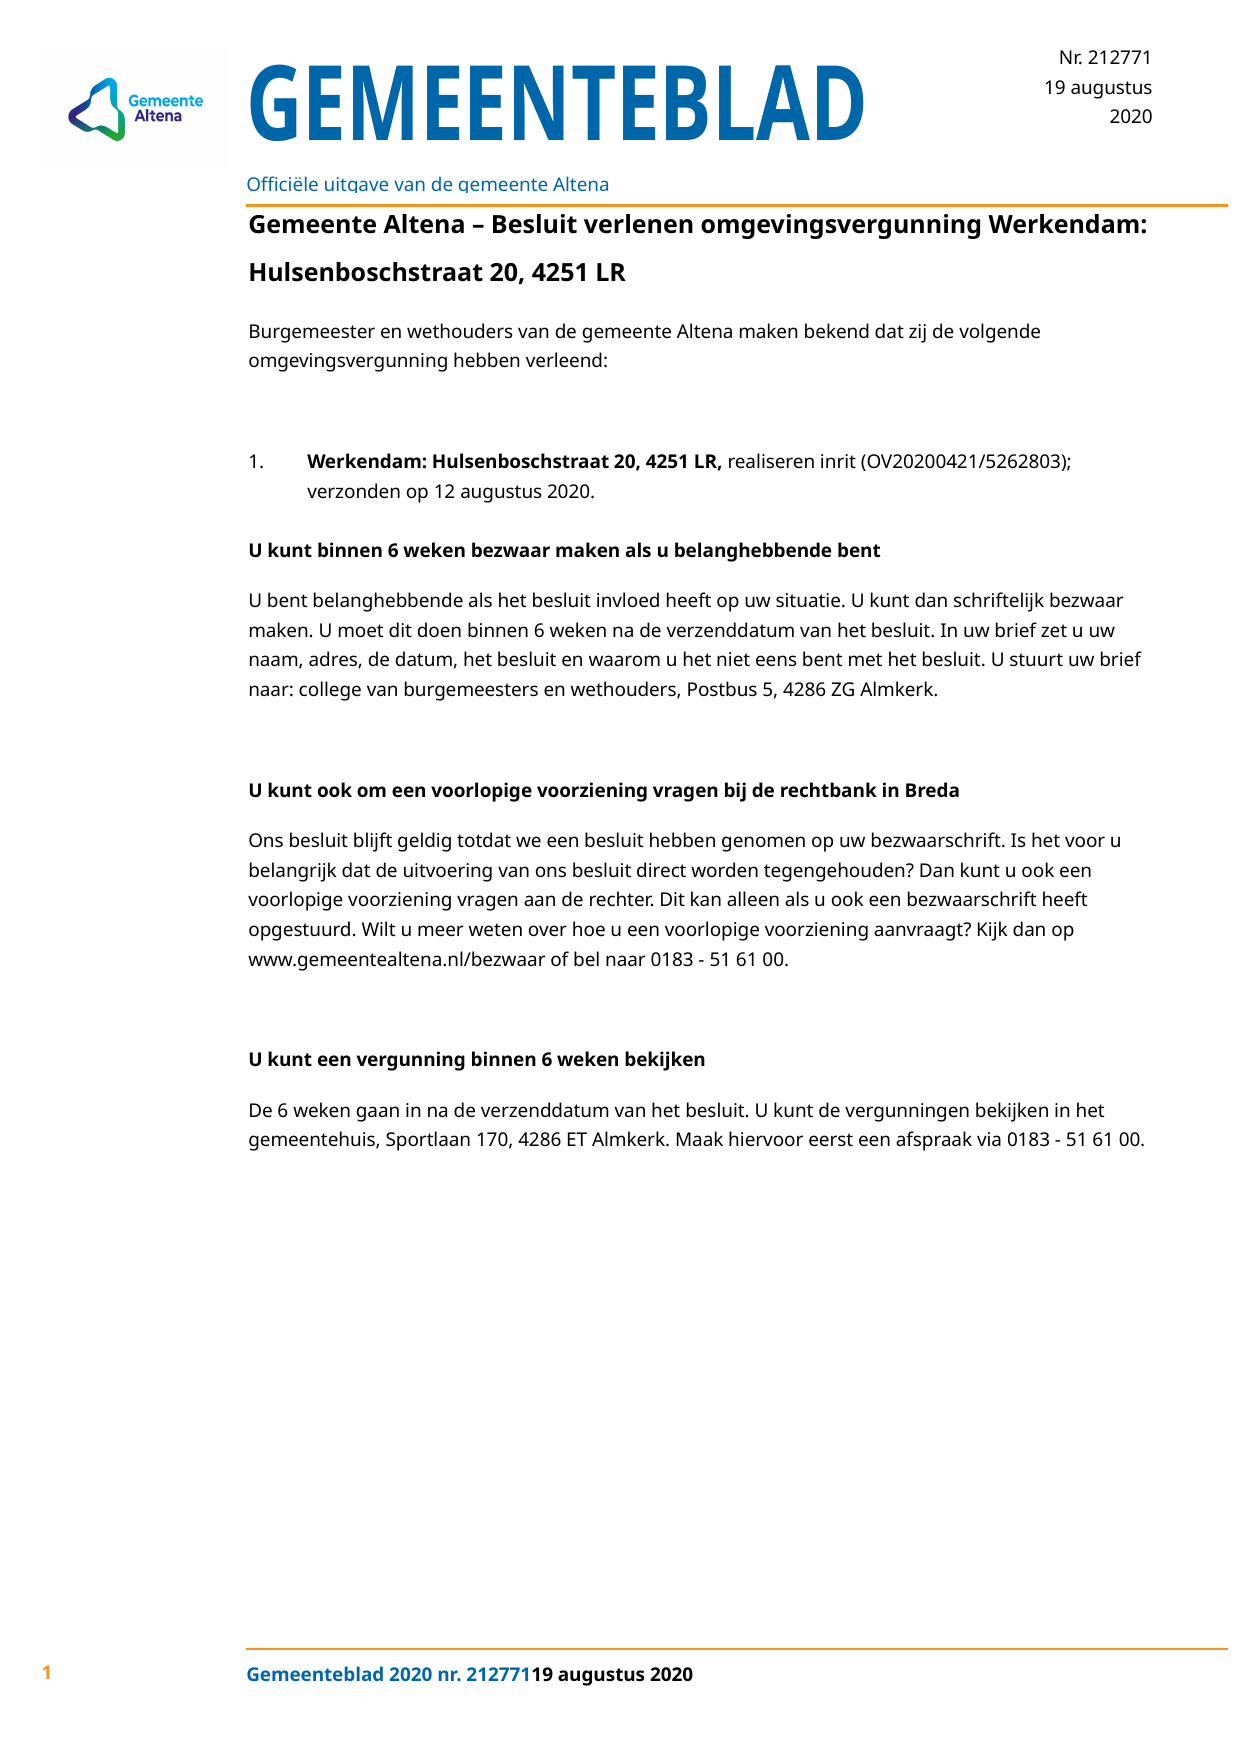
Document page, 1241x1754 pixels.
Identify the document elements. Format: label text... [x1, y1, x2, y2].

text U kunt een vergunning binnen 6 weken bekijken [248, 1047, 1152, 1072]
list Werkendam: Hulsenboschstraat 20, 4251 LR, realiseren inrit (OV20200421/5262803); verzonden op 12 augustus 2020. [248, 448, 1152, 504]
text U bent belanghebbende als het besluit invloed heeft op uw situatie. U kunt dan schriftelijk bezwaar maken. U moet dit doen binnen 6 weken na de verzenddatum van het besluit. In uw brief zet u uw naam, adres, de datum, het besluit en waarom u het niet eens bent met het besluit. U stuurt uw brief naar: college van burgemeesters en wethouders, Postbus 5, 4286 ZG Almkerk. [248, 587, 1152, 702]
text Burgemeester en wethouders van de gemeente Altena maken bekend dat zij de volgende omgevingsvergunning hebben verleend: [248, 318, 1152, 373]
picture [41, 47, 231, 172]
text U kunt binnen 6 weken bezwaar maken als u belanghebbende bent [248, 537, 1152, 563]
text Ons besluit blijft geldig totdat we een besluit hebben genomen op uw bezwaarschrift. Is het voor u belangrijk dat de uitvoering van ons besluit direct worden tegengehouden? Dan kunt u ook een voorlopige voorziening vragen aan de rechter. Dit kan alleen als u ook een bezwaarschrift heeft opgestuurd. Wilt u meer weten over hoe u een voorlopige voorziening aanvraagt? Kijk dan op www.gemeentealtena.nl/bezwaar of bel naar 0183 - 51 61 00. [248, 827, 1152, 972]
text U kunt ook om een voorlopige voorziening vragen bij de rechtbank in Breda [248, 777, 1152, 803]
text Gemeente Altena – Besluit verlenen omgevingsvergunning Werkendam: Hulsenboschstraat 20, 4251 LR [248, 207, 1152, 288]
text De 6 weken gaan in na de verzenddatum van het besluit. U kunt de vergunningen bekijken in het gemeentehuis, Sportlaan 170, 4286 ET Almkerk. Maak hiervoor eerst een afspraak via 0183 - 51 61 00. [248, 1097, 1152, 1152]
